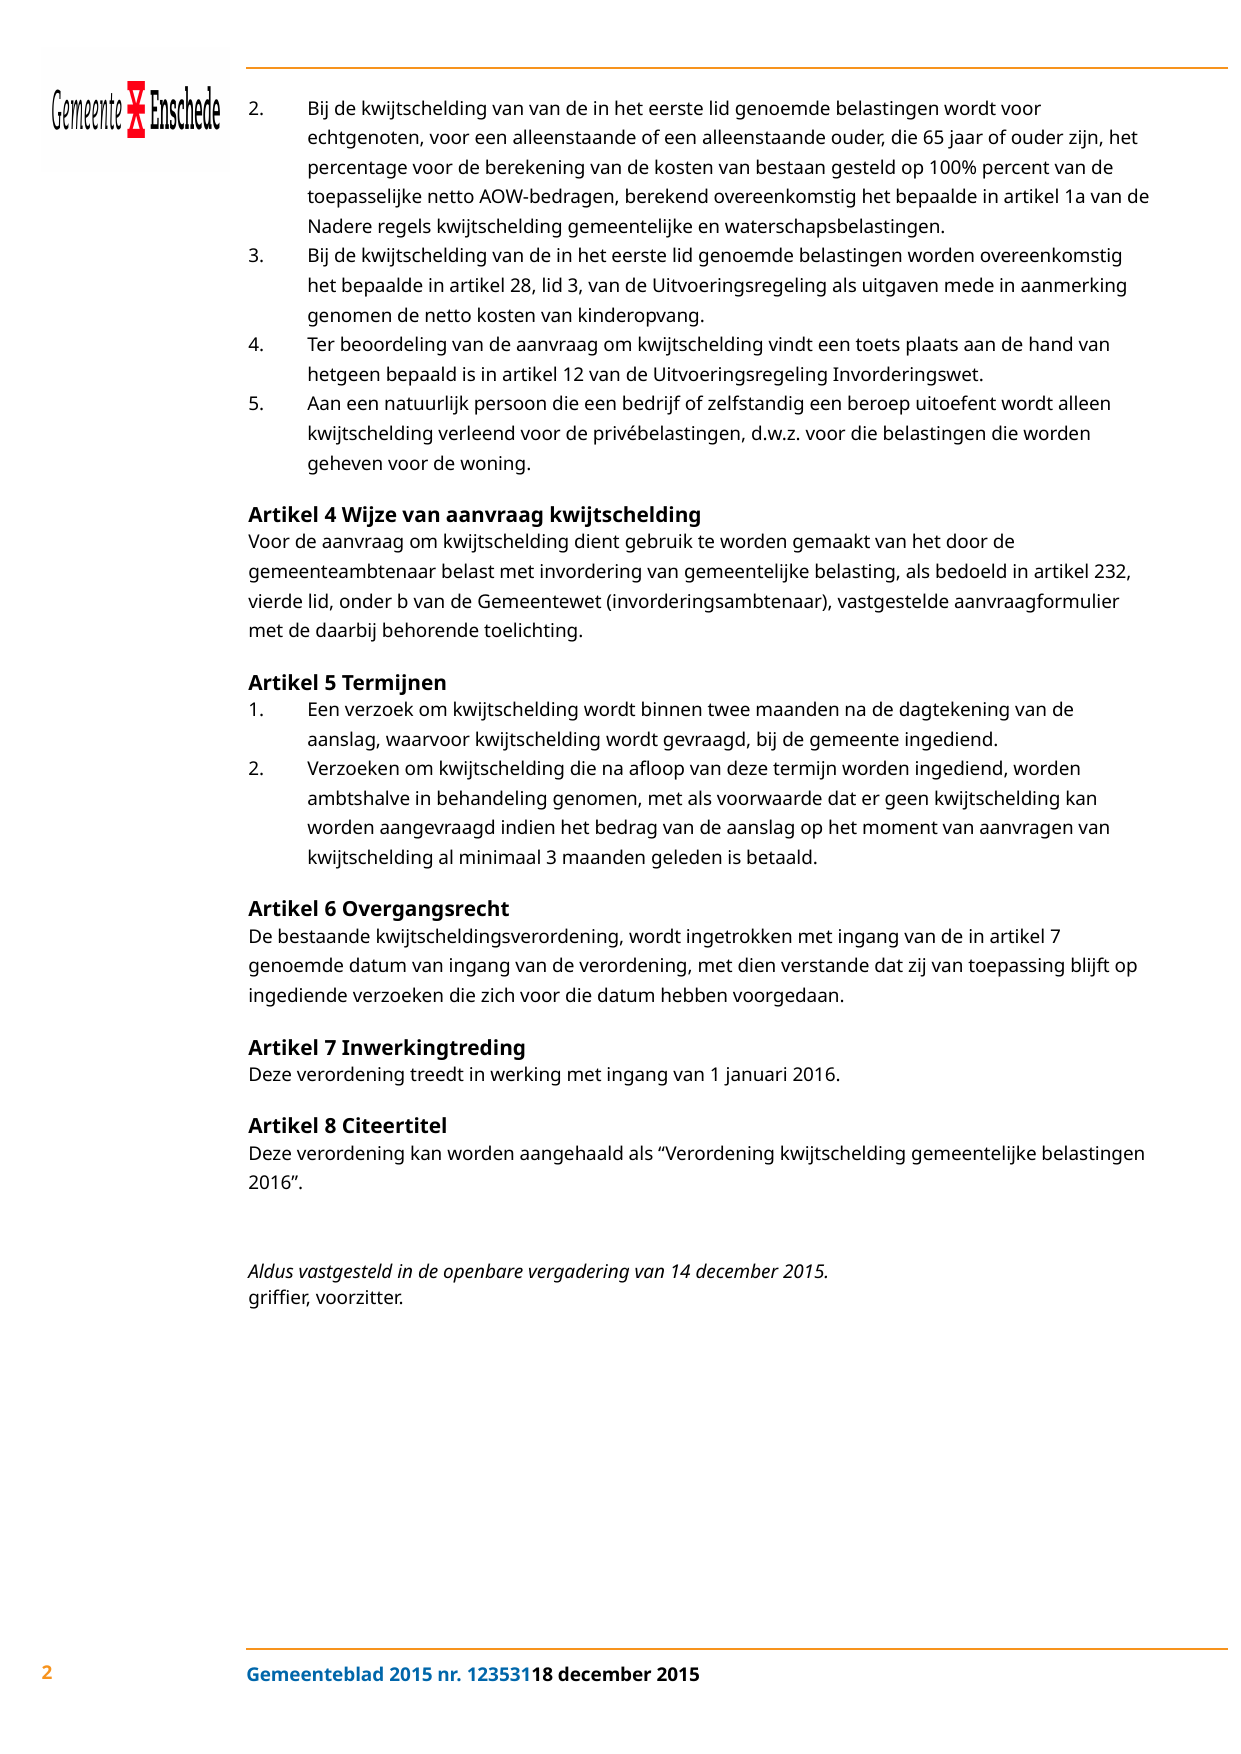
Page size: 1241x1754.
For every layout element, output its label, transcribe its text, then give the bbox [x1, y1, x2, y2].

list Verzoeken om kwijtschelding die na afloop van deze termijn worden ingediend, worden ambtshalve in behandeling genomen, met als voorwaarde dat er geen kwijtschelding kan worden aangevraagd indien het bedrag van de aanslag op het moment van aanvragen van kwijtschelding al minimaal 3 maanden geleden is betaald. [248, 755, 1152, 870]
text griffier, voorzitter. [248, 1284, 1152, 1310]
text Deze verordening kan worden aangehaald als “Verordening kwijtschelding gemeentelijke belastingen 2016”. [248, 1140, 1152, 1195]
text Artikel 7 Inwerkingtreding [248, 1033, 1152, 1061]
list Aan een natuurlijk persoon die een bedrijf of zelfstandig een beroep uitoefent wordt alleen kwijtschelding verleend voor de privébelastingen, d.w.z. voor die belastingen die worden geheven voor de woning. [248, 391, 1152, 476]
text Artikel 8 Citeertitel [248, 1111, 1152, 1140]
list Bij de kwijtschelding van van de in het eerste lid genoemde belastingen wordt voor echtgenoten, voor een alleenstaande of een alleenstaande ouder, die 65 jaar of ouder zijn, het percentage voor de berekening van de kosten van bestaan gesteld op 100% percent van de toepasselijke netto AOW-bedragen, berekend overeenkomstig het bepaalde in artikel 1a van de Nadere regels kwijtschelding gemeentelijke en waterschapsbelastingen. [248, 95, 1152, 239]
text Artikel 6 Overgangsrecht [248, 894, 1152, 923]
list Bij de kwijtschelding van de in het eerste lid genoemde belastingen worden overeenkomstig het bepaalde in artikel 28, lid 3, van de Uitvoeringsregeling als uitgaven mede in aanmerking genomen de netto kosten van kinderopvang. [248, 243, 1152, 328]
text Artikel 5 Termijnen [248, 668, 1152, 696]
picture [41, 47, 231, 172]
text De bestaande kwijtscheldingsverordening, wordt ingetrokken met ingang van de in artikel 7 genoemde datum van ingang van de verordening, met dien verstande dat zij van toepassing blijft op ingediende verzoeken die zich voor die datum hebben voorgedaan. [248, 923, 1152, 1008]
text Aldus vastgesteld in de openbare vergadering van 14 december 2015. [248, 1258, 1152, 1284]
text Voor de aanvraag om kwijtschelding dient gebruik te worden gemaakt van het door de gemeenteambtenaar belast met invordering van gemeentelijke belasting, als bedoeld in artikel 232, vierde lid, onder b van de Gemeentewet (invorderingsambtenaar), vastgestelde aanvraagformulier met de daarbij behorende toelichting. [248, 529, 1152, 643]
list Ter beoordeling van de aanvraag om kwijtschelding vindt een toets plaats aan de hand van hetgeen bepaald is in artikel 12 van de Uitvoeringsregeling Invorderingswet. [248, 331, 1152, 387]
text Artikel 4 Wijze van aanvraag kwijtschelding [248, 500, 1152, 529]
text Deze verordening treedt in werking met ingang van 1 januari 2016. [248, 1061, 1152, 1087]
list Een verzoek om kwijtschelding wordt binnen twee maanden na de dagtekening van de aanslag, waarvoor kwijtschelding wordt gevraagd, bij de gemeente ingediend. [248, 696, 1152, 752]
